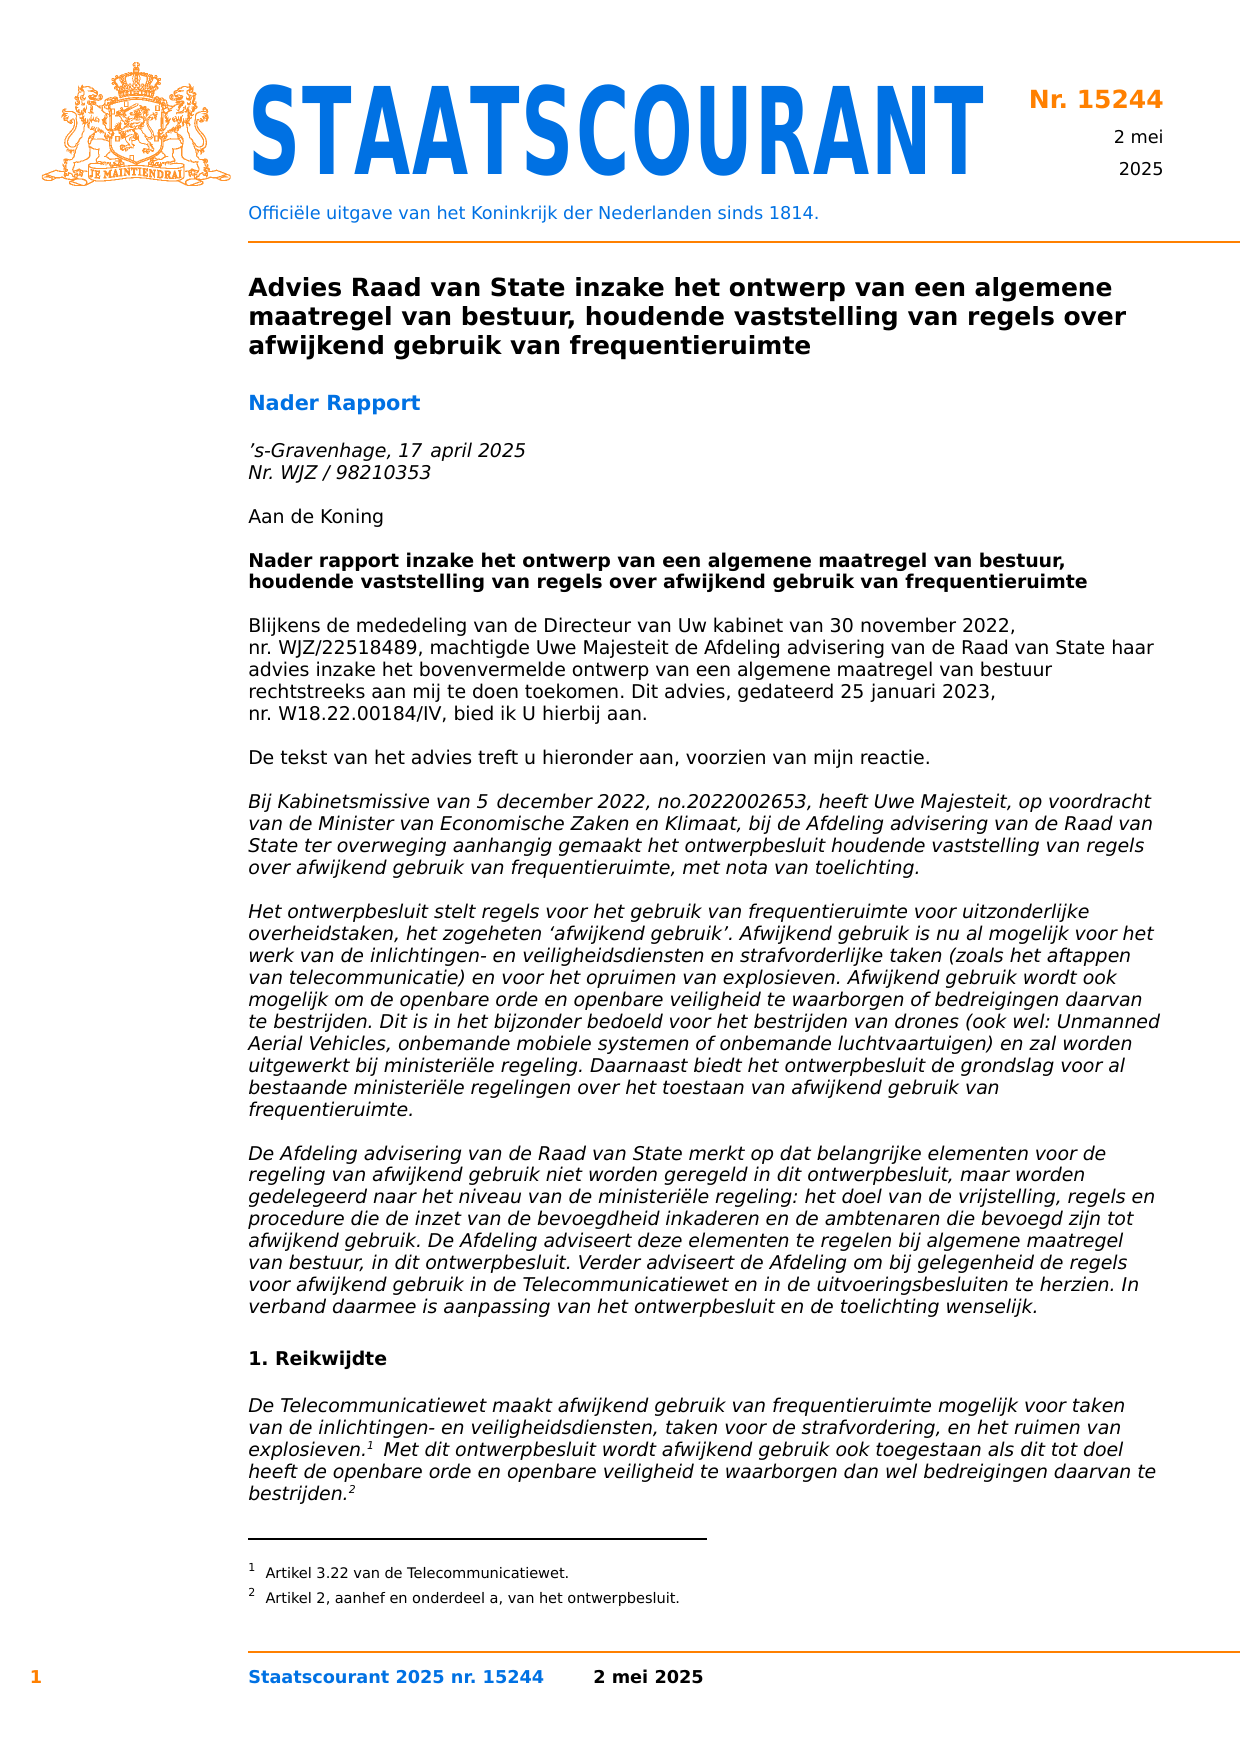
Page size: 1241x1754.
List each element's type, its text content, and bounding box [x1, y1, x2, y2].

text Het ontwerpbesluit stelt regels voor het gebruik van frequentieruimte voor uitzonderlijke overheidstaken, het zogeheten ‘afwijkend gebruik’. Afwijkend gebruik is nu al mogelijk voor het werk van de inlichtingen- en veiligheidsdiensten en strafvorderlijke taken (zoals het aftappen van telecommunicatie) en voor het opruimen van explosieven. Afwijkend gebruik wordt ook mogelijk om de openbare orde en openbare veiligheid te waarborgen of bedreigingen daarvan te bestrijden. Dit is in het bijzonder bedoeld voor het bestrijden van drones (ook wel: Unmanned Aerial Vehicles, onbemande mobiele systemen of onbemande luchtvaartuigen) en zal worden uitgewerkt bij ministeriële regeling. Daarnaast biedt het ontwerpbesluit de grondslag voor al bestaande ministeriële regelingen over het toestaan van afwijkend gebruik van frequentieruimte. [248, 901, 1163, 1121]
picture [41, 62, 231, 186]
table_cell 2025 [998, 153, 1240, 203]
subtitle 1. Reikwijdte [248, 1348, 1163, 1370]
text Nader rapport inzake het ontwerp van een algemene maatregel van bestuur, houdende vaststelling van regels over afwijkend gebruik van frequentieruimte [248, 549, 1163, 593]
table_header STAATSCOURANT [248, 62, 998, 203]
table_header [25, 62, 248, 241]
text De Afdeling advisering van de Raad van State merkt op dat belangrijke elementen voor de regeling van afwijkend gebruik niet worden geregeld in dit ontwerpbesluit, maar worden gedelegeerd naar het niveau van de ministeriële regeling: het doel van de vrijstelling, regels en procedure die de inzet van de bevoegdheid inkaderen en de ambtenaren die bevoegd zijn tot afwijkend gebruik. De Afdeling adviseert deze elementen te regelen bij algemene maatregel van bestuur, in dit ontwerpbesluit. Verder adviseert de Afdeling om bij gelegenheid de regels voor afwijkend gebruik in de Telecommunicatiewet en in de uitvoeringsbesluiten te herzien. In verband daarmee is aanpassing van het ontwerpbesluit en de toelichting wenselijk. [248, 1142, 1163, 1318]
text ’s-Gravenhage, 17 april 2025 [248, 440, 1163, 462]
table_header Nr. 15244 [998, 62, 1240, 121]
text Artikel 2, aanhef en onderdeel a, van het ontwerpbesluit. [248, 1586, 1163, 1608]
text Aan de Koning [248, 506, 1163, 528]
table_cell 2 mei [998, 121, 1240, 153]
text Nr. WJZ / 98210353 [248, 462, 1163, 484]
table_cell Officiële uitgave van het Koninkrijk der Nederlanden sinds 1814. [248, 203, 1240, 241]
text De tekst van het advies treft u hieronder aan, voorzien van mijn reactie. [248, 747, 1163, 769]
subtitle Nader Rapport [248, 391, 1163, 415]
text De Telecommunicatiewet maakt afwijkend gebruik van frequentieruimte mogelijk voor taken van de inlichtingen- en veiligheidsdiensten, taken voor de strafvordering, en het ruimen van explosieven. Met dit ontwerpbesluit wordt afwijkend gebruik ook toegestaan als dit tot doel heeft de openbare orde en openbare veiligheid te waarborgen dan wel bedreigingen daarvan te bestrijden. [248, 1395, 1163, 1505]
text Artikel 3.22 van de Telecommunicatiewet. [248, 1561, 1163, 1583]
text Bij Kabinetsmissive van 5 december 2022, no.2022002653, heeft Uwe Majesteit, op voordracht van de Minister van Economische Zaken en Klimaat, bij de Afdeling advisering van de Raad van State ter overweging aanhangig gemaakt het ontwerpbesluit houdende vaststelling van regels over afwijkend gebruik van frequentieruimte, met nota van toelichting. [248, 791, 1163, 879]
text Blijkens de mededeling van de Directeur van Uw kabinet van 30 november 2022, nr. WJZ/22518489, machtigde Uwe Majesteit de Afdeling advisering van de Raad van State haar advies inzake het bovenvermelde ontwerp van een algemene maatregel van bestuur rechtstreeks aan mij te doen toekomen. Dit advies, gedateerd 25 januari 2023, nr. W18.22.00184/IV, bied ik U hierbij aan. [248, 615, 1163, 725]
subtitle Advies Raad van State inzake het ontwerp van een algemene maatregel van bestuur, houdende vaststelling van regels over afwijkend gebruik van frequentieruimte [248, 273, 1163, 361]
